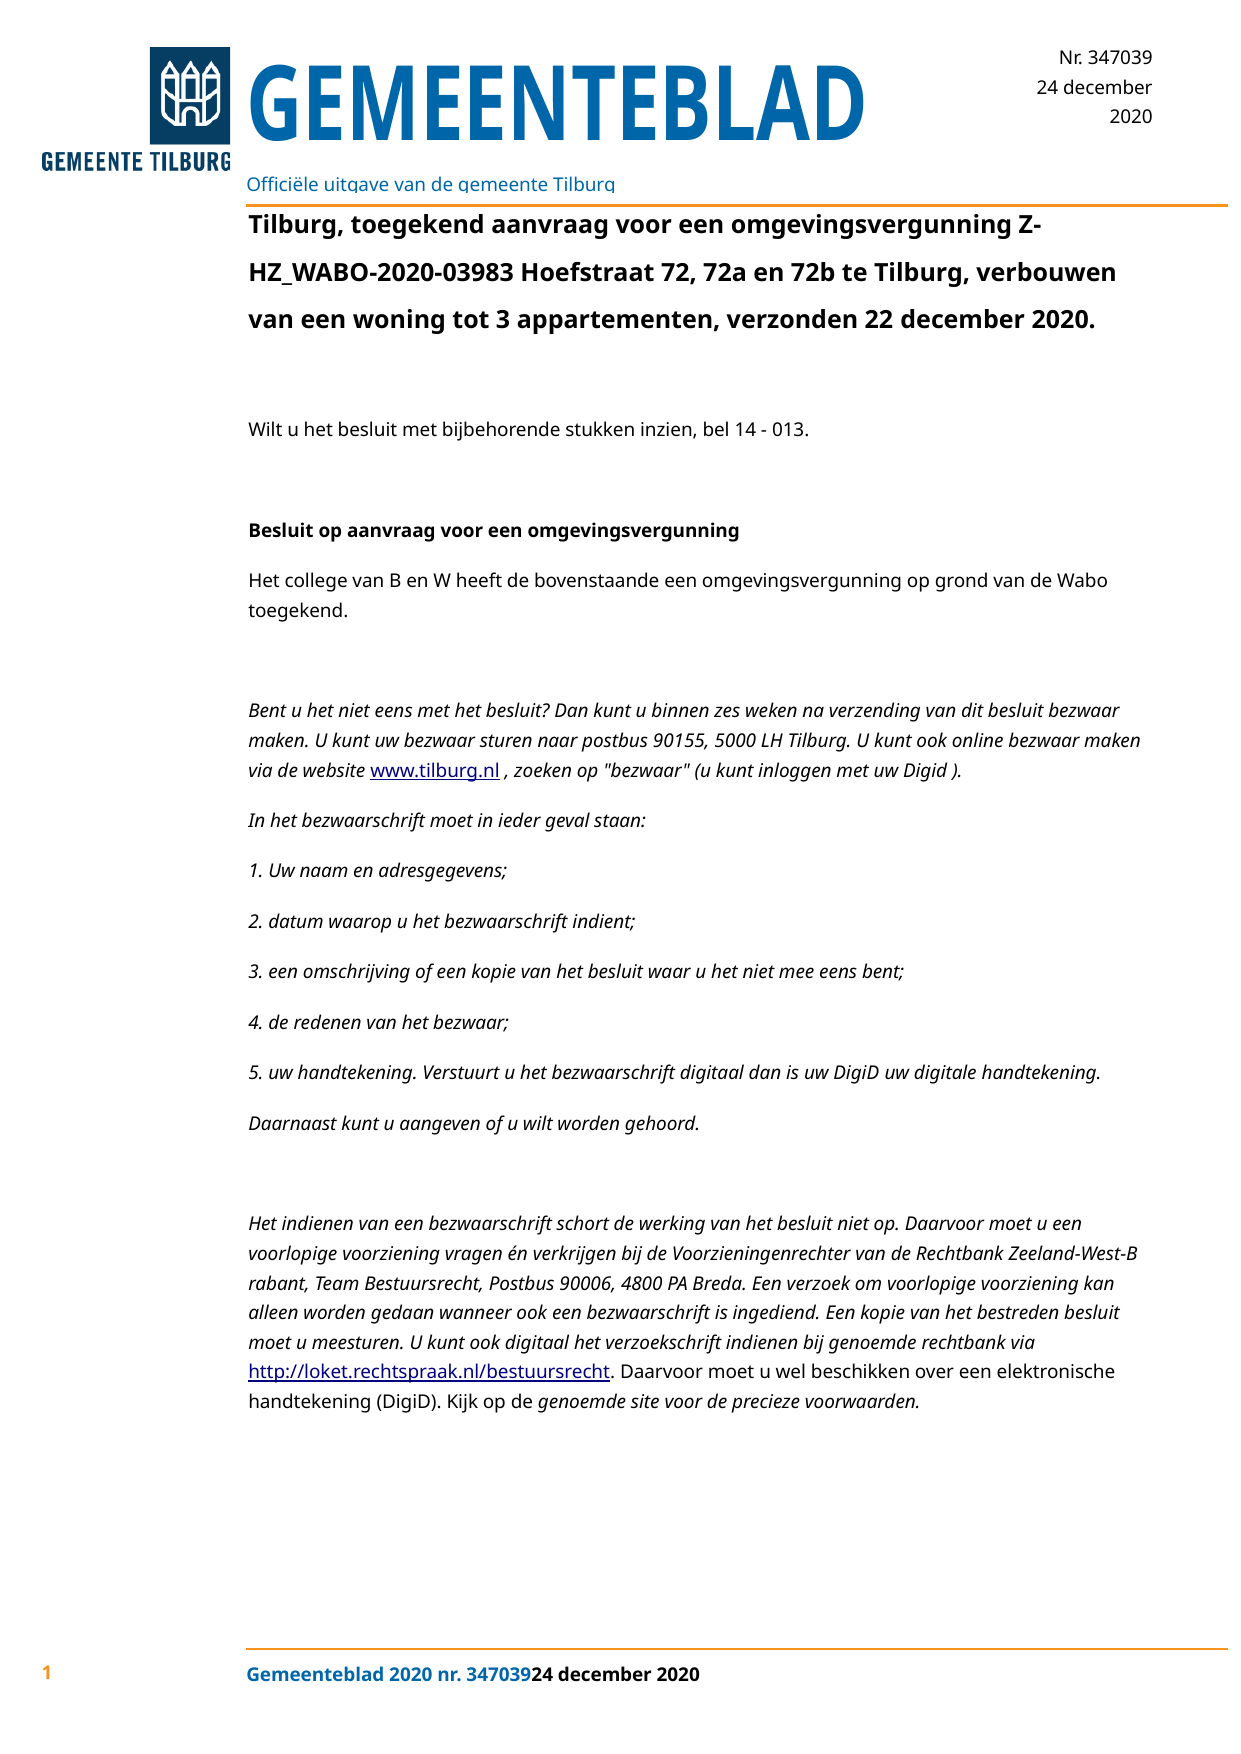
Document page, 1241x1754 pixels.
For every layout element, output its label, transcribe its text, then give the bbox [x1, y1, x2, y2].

text Het college van B en W heeft de bovenstaande een omgevingsvergunning op grond van de Wabo toegekend. [248, 567, 1152, 622]
text In het bezwaarschrift moet in ieder geval staan: [248, 807, 1152, 833]
text 5. uw handtekening. Verstuurt u het bezwaarschrift digitaal dan is uw DigiD uw digitale handtekening. [248, 1059, 1152, 1085]
text 4. de redenen van het bezwaar; [248, 1009, 1152, 1034]
text 2. datum waarop u het bezwaarschrift indient; [248, 908, 1152, 934]
text Wilt u het besluit met bijbehorende stukken inzien, bel 14 - 013. [248, 416, 1152, 442]
text Daarnaast kunt u aangeven of u wilt worden gehoord. [248, 1110, 1152, 1135]
text Besluit op aanvraag voor een omgevingsvergunning [248, 517, 1152, 542]
picture [41, 47, 231, 172]
text Bent u het niet eens met het besluit? Dan kunt u binnen zes weken na verzending van dit besluit bezwaar maken. U kunt uw bezwaar sturen naar postbus 90155, 5000 LH Tilburg. U kunt ook online bezwaar maken via de website www.tilburg.nl , zoeken op "bezwaar" (u kunt inloggen met uw Digid ). [248, 698, 1152, 782]
text 3. een omschrijving of een kopie van het besluit waar u het niet mee eens bent; [248, 958, 1152, 984]
text Het indienen van een bezwaarschrift schort de werking van het besluit niet op. Daarvoor moet u een voorlopige voorziening vragen én verkrijgen bij de Voorzieningenrechter van de Rechtbank Zeeland-West-B rabant, Team Bestuursrecht, Postbus 90006, 4800 PA Breda. Een verzoek om voorlopige voorziening kan alleen worden gedaan wanneer ook een bezwaarschrift is ingediend. Een kopie van het bestreden besluit moet u meesturen. U kunt ook digitaal het verzoekschrift indienen bij genoemde rechtbank via http://loket.rechtspraak.nl/bestuursrecht. Daarvoor moet u wel beschikken over een elektronische handtekening (DigiD). Kijk op de genoemde site voor de precieze voorwaarden. [248, 1211, 1152, 1414]
text 1. Uw naam en adresgegevens; [248, 858, 1152, 883]
text Tilburg, toegekend aanvraag voor een omgevingsvergunning Z-HZ_WABO-2020-03983 Hoefstraat 72, 72a en 72b te Tilburg, verbouwen van een woning tot 3 appartementen, verzonden 22 december 2020. [248, 207, 1152, 336]
